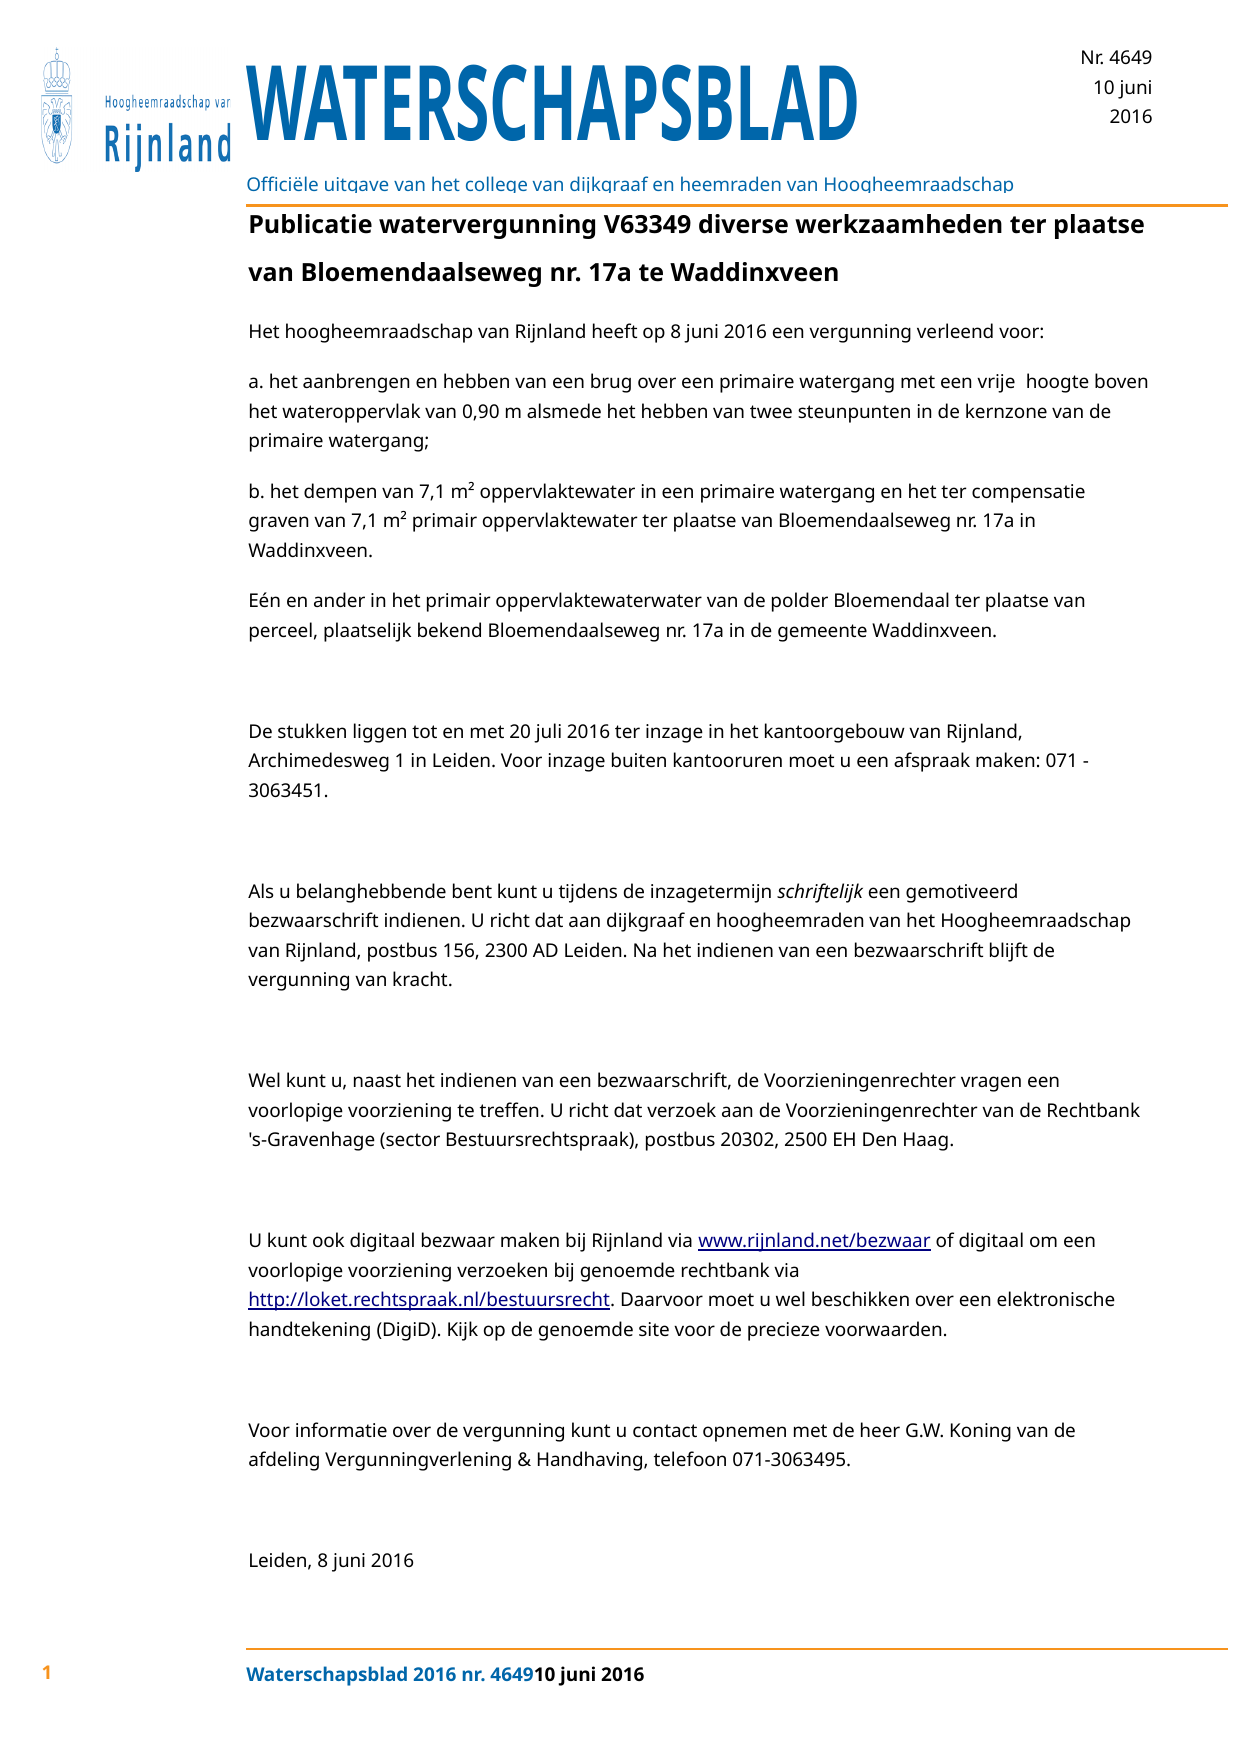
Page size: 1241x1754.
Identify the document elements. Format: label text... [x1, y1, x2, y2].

picture [41, 47, 231, 172]
text a. het aanbrengen en hebben van een brug over een primaire watergang met een vrije hoogte boven het wateroppervlak van 0,90 m alsmede het hebben van twee steunpunten in de kernzone van de primaire watergang; [248, 368, 1152, 453]
text Publicatie watervergunning V63349 diverse werkzaamheden ter plaatse van Bloemendaalseweg nr. 17a te Waddinxveen [248, 207, 1152, 288]
text Wel kunt u, naast het indienen van een bezwaarschrift, de Voorzieningenrechter vragen een voorlopige voorziening te treffen. U richt dat verzoek aan de Voorzieningenrechter van de Rechtbank 's-Gravenhage (sector Bestuursrechtspraak), postbus 20302, 2500 EH Den Haag. [248, 1067, 1152, 1152]
text Leiden, 8 juni 2016 [248, 1547, 1152, 1573]
text U kunt ook digitaal bezwaar maken bij Rijnland via www.rijnland.net/bezwaar of digitaal om een voorlopige voorziening verzoeken bij genoemde rechtbank via http://loket.rechtspraak.nl/bestuursrecht. Daarvoor moet u wel beschikken over een elektronische handtekening (DigiD). Kijk op de genoemde site voor de precieze voorwaarden. [248, 1227, 1152, 1342]
text b. het dempen van 7,1 m² oppervlaktewater in een primaire watergang en het ter compensatie graven van 7,1 m² primair oppervlaktewater ter plaatse van Bloemendaalseweg nr. 17a in Waddinxveen. [248, 478, 1152, 563]
text Voor informatie over de vergunning kunt u contact opnemen met de heer G.W. Koning van de afdeling Vergunningverlening & Handhaving, telefoon 071-3063495. [248, 1417, 1152, 1472]
text De stukken liggen tot en met 20 juli 2016 ter inzage in het kantoorgebouw van Rijnland, Archimedesweg 1 in Leiden. Voor inzage buiten kantooruren moet u een afspraak maken: 071 - 3063451. [248, 718, 1152, 803]
text Als u belanghebbende bent kunt u tijdens de inzagetermijn schriftelijk een gemotiveerd bezwaarschrift indienen. U richt dat aan dijkgraaf en hoogheemraden van het Hoogheemraadschap van Rijnland, postbus 156, 2300 AD Leiden. Na het indienen van een bezwaarschrift blijft de vergunning van kracht. [248, 878, 1152, 992]
text Het hoogheemraadschap van Rijnland heeft op 8 juni 2016 een vergunning verleend voor: [248, 318, 1152, 344]
text Eén en ander in het primair oppervlaktewaterwater van de polder Bloemendaal ter plaatse van perceel, plaatselijk bekend Bloemendaalseweg nr. 17a in de gemeente Waddinxveen. [248, 587, 1152, 643]
